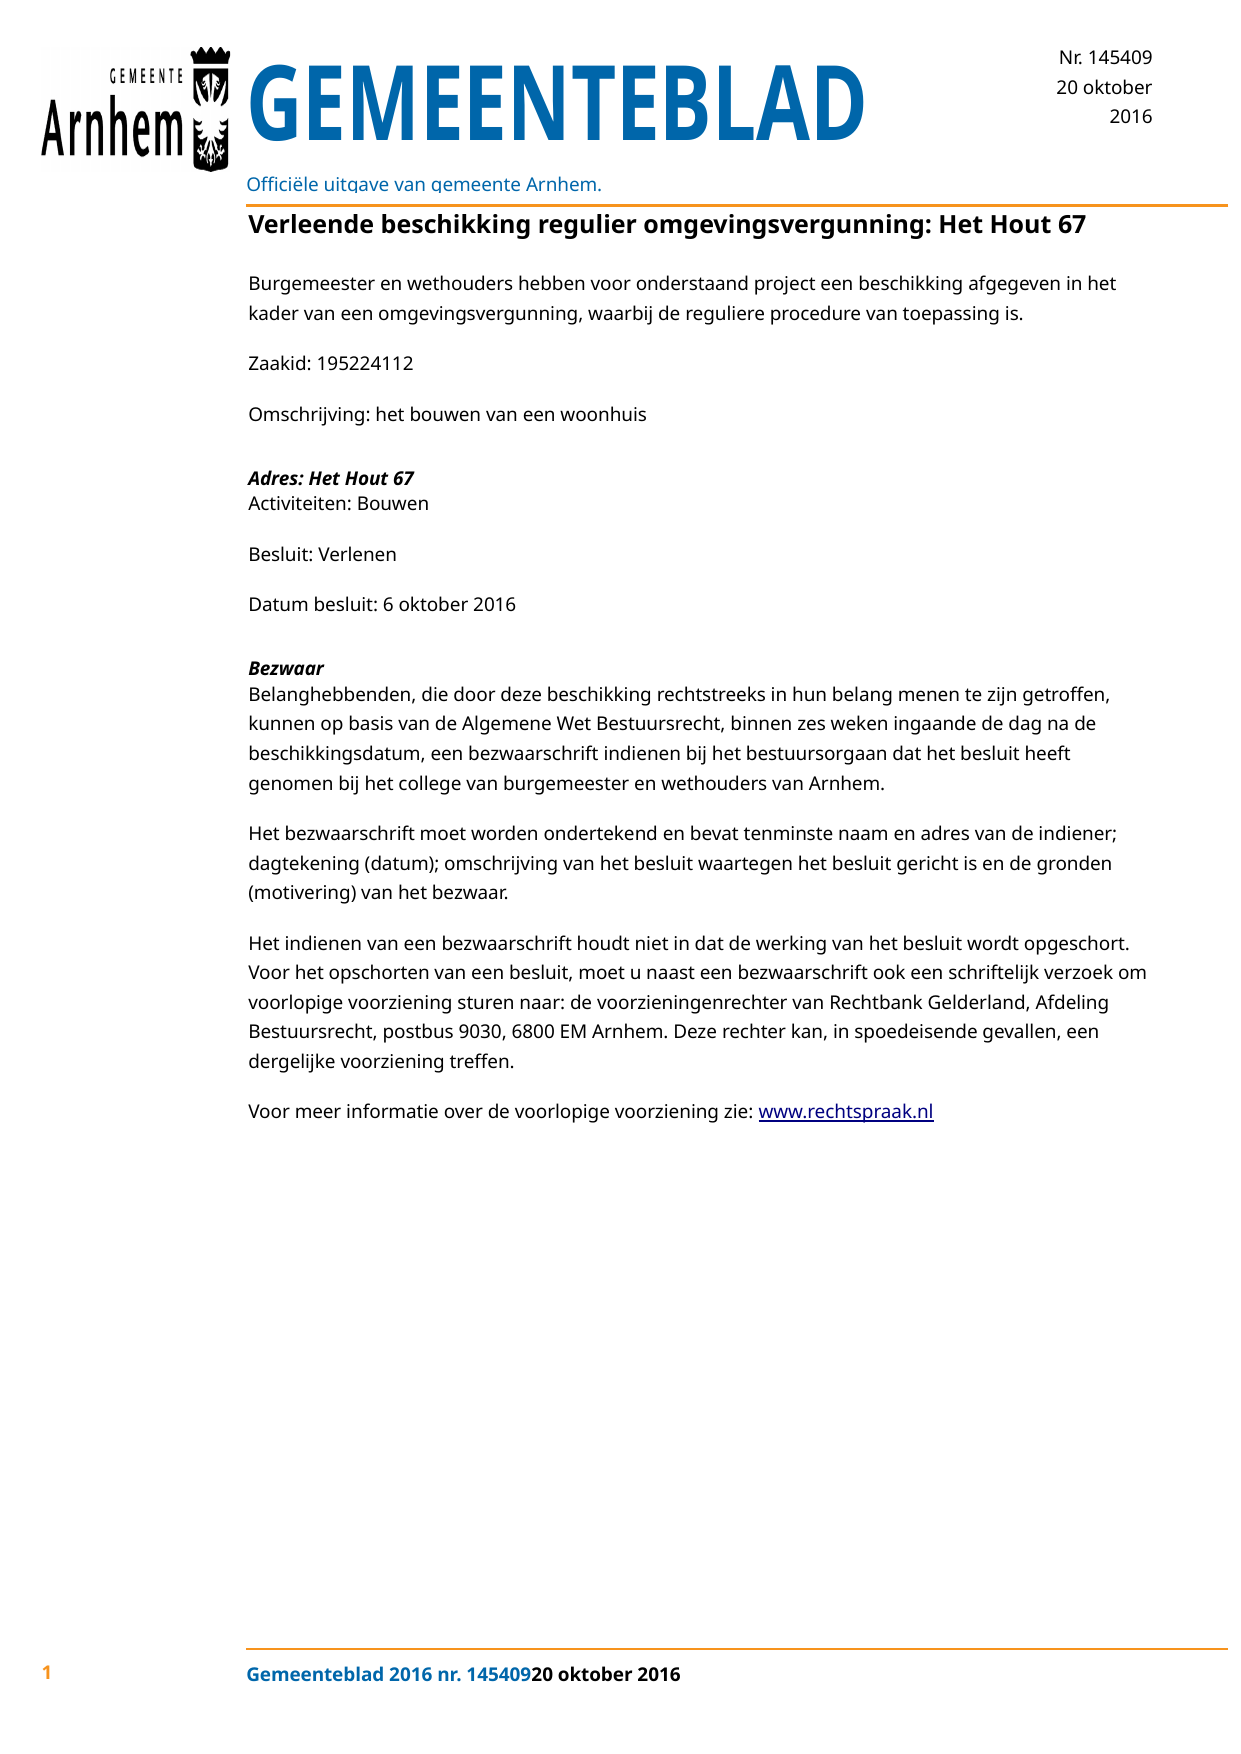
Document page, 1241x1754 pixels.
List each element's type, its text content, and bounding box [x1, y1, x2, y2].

text Zaakid: 195224112 [248, 350, 1152, 376]
text Adres: Het Hout 67 [248, 465, 1152, 490]
text Bezwaar [248, 655, 1152, 681]
text Het bezwaarschrift moet worden ondertekend en bevat tenminste naam en adres van de indiener; dagtekening (datum); omschrijving van het besluit waartegen het besluit gericht is en de gronden (motivering) van het bezwaar. [248, 820, 1152, 905]
text Activiteiten: Bouwen [248, 490, 1152, 516]
text Besluit: Verlenen [248, 541, 1152, 567]
text Het indienen van een bezwaarschrift houdt niet in dat de werking van het besluit wordt opgeschort. Voor het opschorten van een besluit, moet u naast een bezwaarschrift ook een schriftelijk verzoek om voorlopige voorziening sturen naar: de voorzieningenrechter van Rechtbank Gelderland, Afdeling Bestuursrecht, postbus 9030, 6800 EM Arnhem. Deze rechter kan, in spoedeisende gevallen, een dergelijke voorziening treffen. [248, 930, 1152, 1074]
text Verleende beschikking regulier omgevingsvergunning: Het Hout 67 [248, 207, 1152, 241]
text Datum besluit: 6 oktober 2016 [248, 591, 1152, 617]
text Omschrijving: het bouwen van een woonhuis [248, 401, 1152, 426]
picture [41, 47, 231, 172]
text Belanghebbenden, die door deze beschikking rechtstreeks in hun belang menen te zijn getroffen, kunnen op basis van de Algemene Wet Bestuursrecht, binnen zes weken ingaande de dag na de beschikkingsdatum, een bezwaarschrift indienen bij het bestuursorgaan dat het besluit heeft genomen bij het college van burgemeester en wethouders van Arnhem. [248, 681, 1152, 795]
text Voor meer informatie over de voorlopige voorziening zie: www.rechtspraak.nl [248, 1098, 1152, 1124]
text Burgemeester en wethouders hebben voor onderstaand project een beschikking afgegeven in het kader van een omgevingsvergunning, waarbij de reguliere procedure van toepassing is. [248, 270, 1152, 326]
